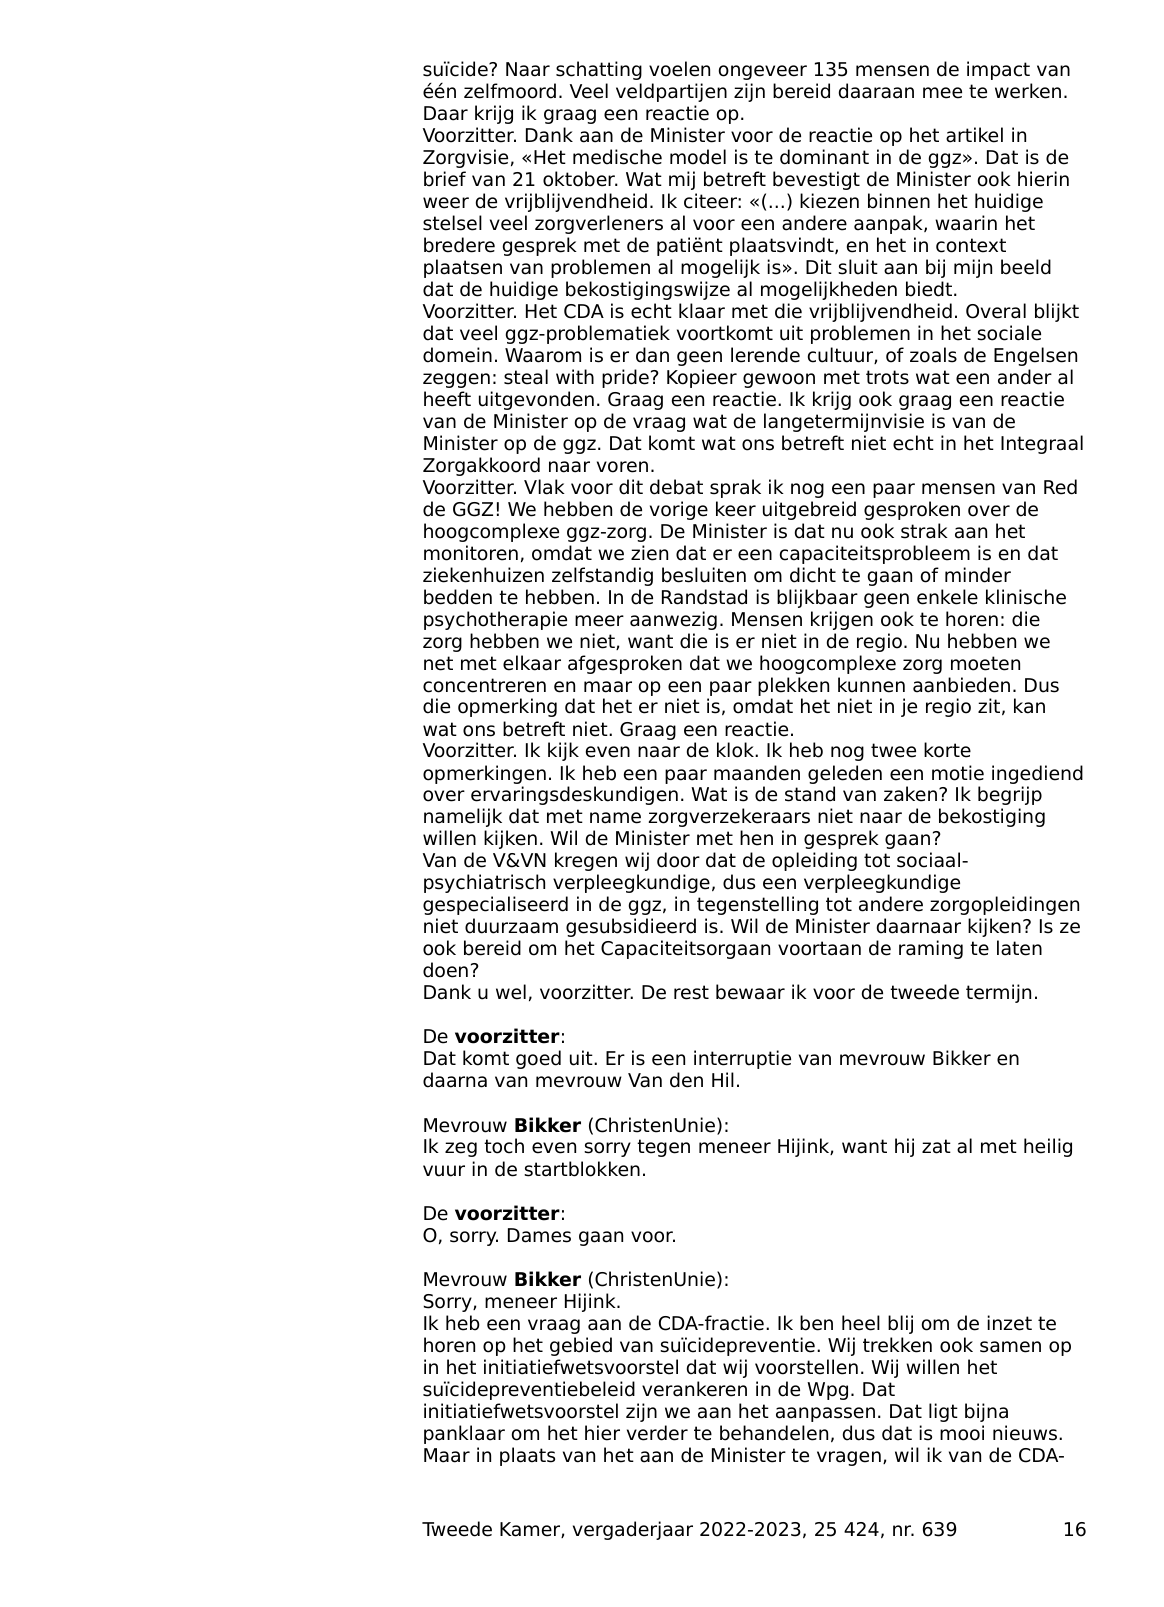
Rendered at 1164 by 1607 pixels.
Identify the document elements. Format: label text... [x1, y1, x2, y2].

text Ik zeg toch even sorry tegen meneer Hijink, want hij zat al met heilig vuur in de startblokken. [422, 1136, 1087, 1180]
text De voorzitter: [422, 1026, 1087, 1048]
text De voorzitter: [422, 1203, 1087, 1224]
text Mevrouw Bikker (ChristenUnie): [422, 1269, 1087, 1291]
text Dank u wel, voorzitter. De rest bewaar ik voor de tweede termijn. [422, 982, 1087, 1004]
text Voorzitter. Vlak voor dit debat sprak ik nog een paar mensen van Red de GGZ! We hebben de vorige keer uitgebreid gesproken over de hoogcomplexe ggz-zorg. De Minister is dat nu ook strak aan het monitoren, omdat we zien dat er een capaciteitsprobleem is en dat ziekenhuizen zelfstandig besluiten om dicht te gaan of minder bedden te hebben. In de Randstad is blijkbaar geen enkele klinische psychotherapie meer aanwezig. Mensen krijgen ook te horen: die zorg hebben we niet, want die is er niet in de regio. Nu hebben we net met elkaar afgesproken dat we hoogcomplexe zorg moeten concentreren en maar op een paar plekken kunnen aanbieden. Dus die opmerking dat het er niet is, omdat het niet in je regio zit, kan wat ons betreft niet. Graag een reactie. [422, 477, 1087, 740]
text Sorry, meneer Hijink. [422, 1291, 1087, 1313]
text suïcide? Naar schatting voelen ongeveer 135 mensen de impact van één zelfmoord. Veel veldpartijen zijn bereid daaraan mee te werken. Daar krijg ik graag een reactie op. [422, 59, 1087, 125]
text Voorzitter. Het CDA is echt klaar met die vrijblijvendheid. Overal blijkt dat veel ggz-problematiek voortkomt uit problemen in het sociale domein. Waarom is er dan geen lerende cultuur, of zoals de Engelsen zeggen: steal with pride? Kopieer gewoon met trots wat een ander al heeft uitgevonden. Graag een reactie. Ik krijg ook graag een reactie van de Minister op de vraag wat de langetermijnvisie is van de Minister op de ggz. Dat komt wat ons betreft niet echt in het Integraal Zorgakkoord naar voren. [422, 301, 1087, 477]
text O, sorry. Dames gaan voor. [422, 1224, 1087, 1247]
text Mevrouw Bikker (ChristenUnie): [422, 1114, 1087, 1136]
text Ik heb een vraag aan de CDA-fractie. Ik ben heel blij om de inzet te horen op het gebied van suïcidepreventie. Wij trekken ook samen op in het initiatiefwetsvoorstel dat wij voorstellen. Wij willen het suïcidepreventiebeleid verankeren in de Wpg. Dat initiatiefwetsvoorstel zijn we aan het aanpassen. Dat ligt bijna panklaar om het hier verder te behandelen, dus dat is mooi nieuws. Maar in plaats van het aan de Minister te vragen, wil ik van de CDA- [422, 1313, 1087, 1467]
text Van de V&VN kregen wij door dat de opleiding tot sociaal-psychiatrisch verpleegkundige, dus een verpleegkundige gespecialiseerd in de ggz, in tegenstelling tot andere zorgopleidingen niet duurzaam gesubsidieerd is. Wil de Minister daarnaar kijken? Is ze ook bereid om het Capaciteitsorgaan voortaan de raming te laten doen? [422, 850, 1087, 982]
text Voorzitter. Dank aan de Minister voor de reactie op het artikel in Zorgvisie, «Het medische model is te dominant in de ggz». Dat is de brief van 21 oktober. Wat mij betreft bevestigt de Minister ook hierin weer de vrijblijvendheid. Ik citeer: «(...) kiezen binnen het huidige stelsel veel zorgverleners al voor een andere aanpak, waarin het bredere gesprek met de patiënt plaatsvindt, en het in context plaatsen van problemen al mogelijk is». Dit sluit aan bij mijn beeld dat de huidige bekostigingswijze al mogelijkheden biedt. [422, 125, 1087, 301]
text Dat komt goed uit. Er is een interruptie van mevrouw Bikker en daarna van mevrouw Van den Hil. [422, 1048, 1087, 1092]
text Voorzitter. Ik kijk even naar de klok. Ik heb nog twee korte opmerkingen. Ik heb een paar maanden geleden een motie ingediend over ervaringsdeskundigen. Wat is de stand van zaken? Ik begrijp namelijk dat met name zorgverzekeraars niet naar de bekostiging willen kijken. Wil de Minister met hen in gesprek gaan? [422, 740, 1087, 850]
